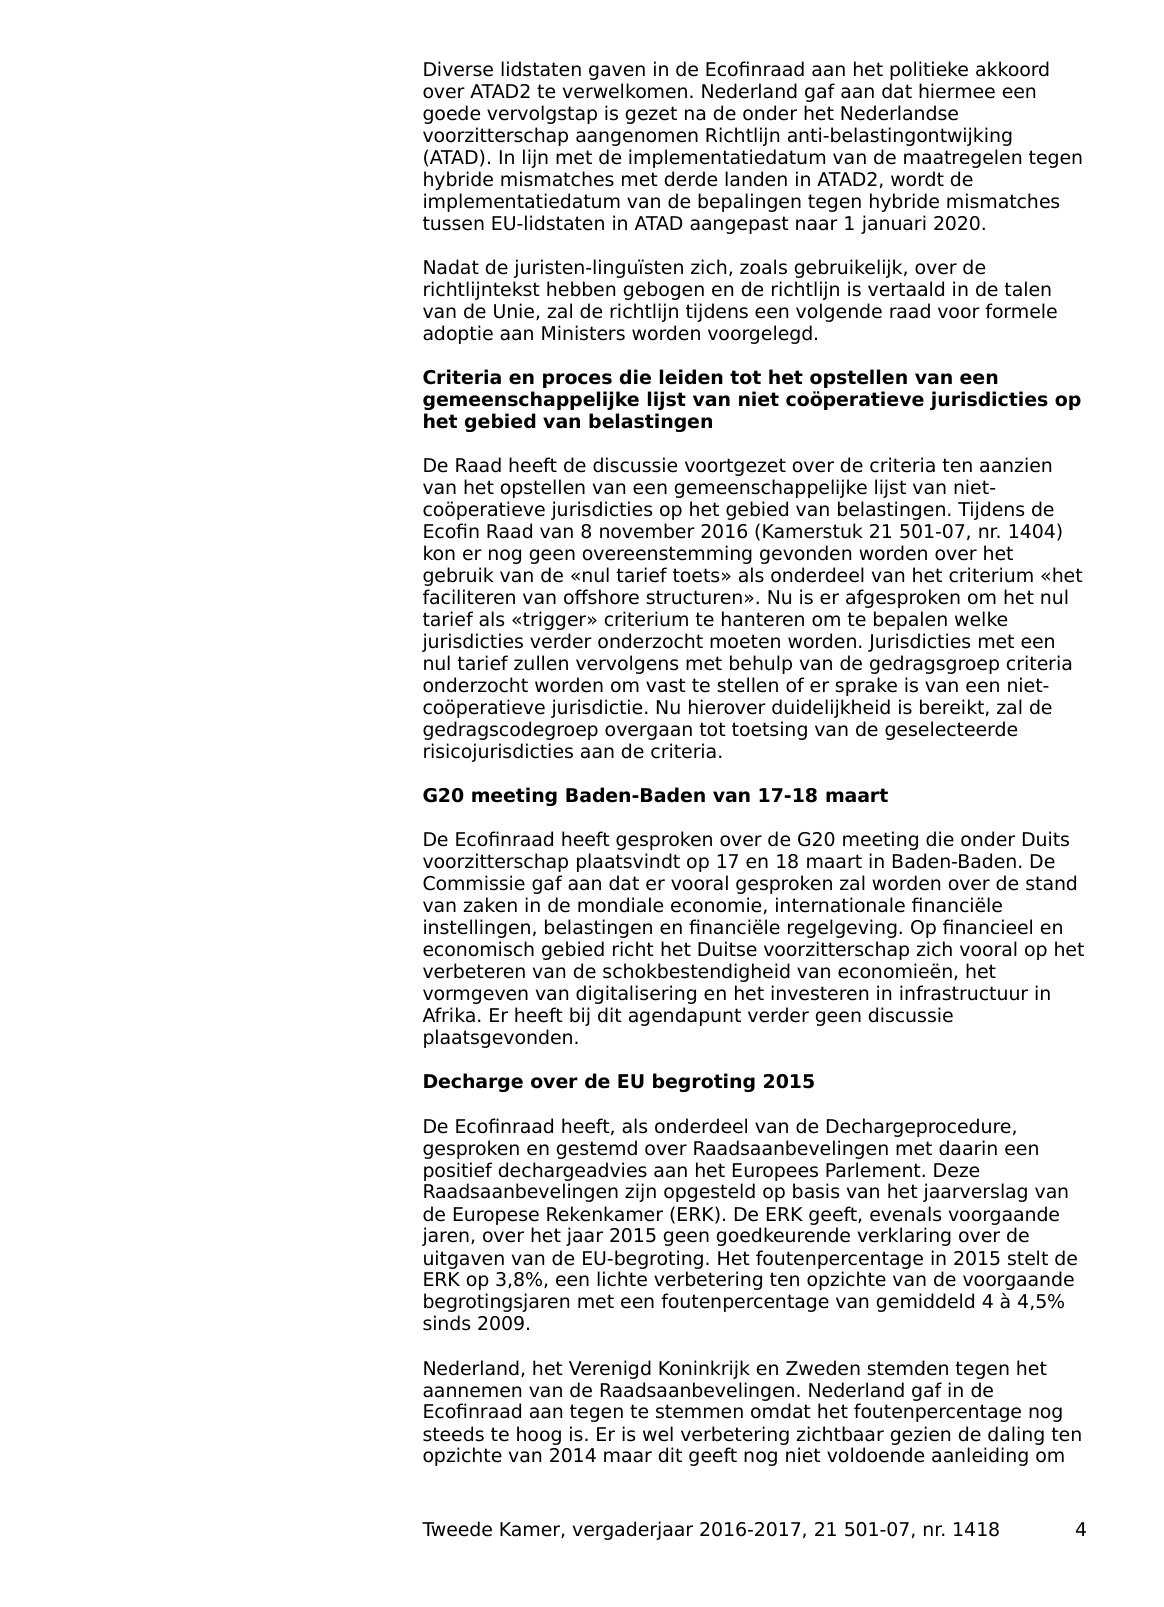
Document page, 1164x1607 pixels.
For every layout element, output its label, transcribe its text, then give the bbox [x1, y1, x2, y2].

text De Ecofinraad heeft gesproken over de G20 meeting die onder Duits voorzitterschap plaatsvindt op 17 en 18 maart in Baden-Baden. De Commissie gaf aan dat er vooral gesproken zal worden over de stand van zaken in de mondiale economie, internationale financiële instellingen, belastingen en financiële regelgeving. Op financieel en economisch gebied richt het Duitse voorzitterschap zich vooral op het verbeteren van de schokbestendigheid van economieën, het vormgeven van digitalisering en het investeren in infrastructuur in Afrika. Er heeft bij dit agendapunt verder geen discussie plaatsgevonden. [422, 829, 1087, 1049]
text De Ecofinraad heeft, als onderdeel van de Dechargeprocedure, gesproken en gestemd over Raadsaanbevelingen met daarin een positief dechargeadvies aan het Europees Parlement. Deze Raadsaanbevelingen zijn opgesteld op basis van het jaarverslag van de Europese Rekenkamer (ERK). De ERK geeft, evenals voorgaande jaren, over het jaar 2015 geen goedkeurende verklaring over de uitgaven van de EU-begroting. Het foutenpercentage in 2015 stelt de ERK op 3,8%, een lichte verbetering ten opzichte van de voorgaande begrotingsjaren met een foutenpercentage van gemiddeld 4 à 4,5% sinds 2009. [422, 1116, 1087, 1335]
subtitle G20 meeting Baden-Baden van 17-18 maart [422, 785, 1087, 807]
text Nederland, het Verenigd Koninkrijk en Zweden stemden tegen het aannemen van de Raadsaanbevelingen. Nederland gaf in de Ecofinraad aan tegen te stemmen omdat het foutenpercentage nog steeds te hoog is. Er is wel verbetering zichtbaar gezien de daling ten opzichte van 2014 maar dit geeft nog niet voldoende aanleiding om [422, 1357, 1087, 1467]
text Nadat de juristen-linguïsten zich, zoals gebruikelijk, over de richtlijntekst hebben gebogen en de richtlijn is vertaald in de talen van de Unie, zal de richtlijn tijdens een volgende raad voor formele adoptie aan Ministers worden voorgelegd. [422, 257, 1087, 345]
text Diverse lidstaten gaven in de Ecofinraad aan het politieke akkoord over ATAD2 te verwelkomen. Nederland gaf aan dat hiermee een goede vervolgstap is gezet na de onder het Nederlandse voorzitterschap aangenomen Richtlijn anti-belastingontwijking (ATAD). In lijn met de implementatiedatum van de maatregelen tegen hybride mismatches met derde landen in ATAD2, wordt de implementatiedatum van de bepalingen tegen hybride mismatches tussen EU-lidstaten in ATAD aangepast naar 1 januari 2020. [422, 59, 1087, 235]
text De Raad heeft de discussie voortgezet over de criteria ten aanzien van het opstellen van een gemeenschappelijke lijst van niet-coöperatieve jurisdicties op het gebied van belastingen. Tijdens de Ecofin Raad van 8 november 2016 (Kamerstuk 21 501-07, nr. 1404) kon er nog geen overeenstemming gevonden worden over het gebruik van de «nul tarief toets» als onderdeel van het criterium «het faciliteren van offshore structuren». Nu is er afgesproken om het nul tarief als «trigger» criterium te hanteren om te bepalen welke jurisdicties verder onderzocht moeten worden. Jurisdicties met een nul tarief zullen vervolgens met behulp van de gedragsgroep criteria onderzocht worden om vast te stellen of er sprake is van een niet-coöperatieve jurisdictie. Nu hierover duidelijkheid is bereikt, zal de gedragscodegroep overgaan tot toetsing van de geselecteerde risicojurisdicties aan de criteria. [422, 455, 1087, 763]
subtitle Decharge over de EU begroting 2015 [422, 1071, 1087, 1093]
subtitle Criteria en proces die leiden tot het opstellen van een gemeenschappelijke lijst van niet coöperatieve jurisdicties op het gebied van belastingen [422, 367, 1087, 433]
